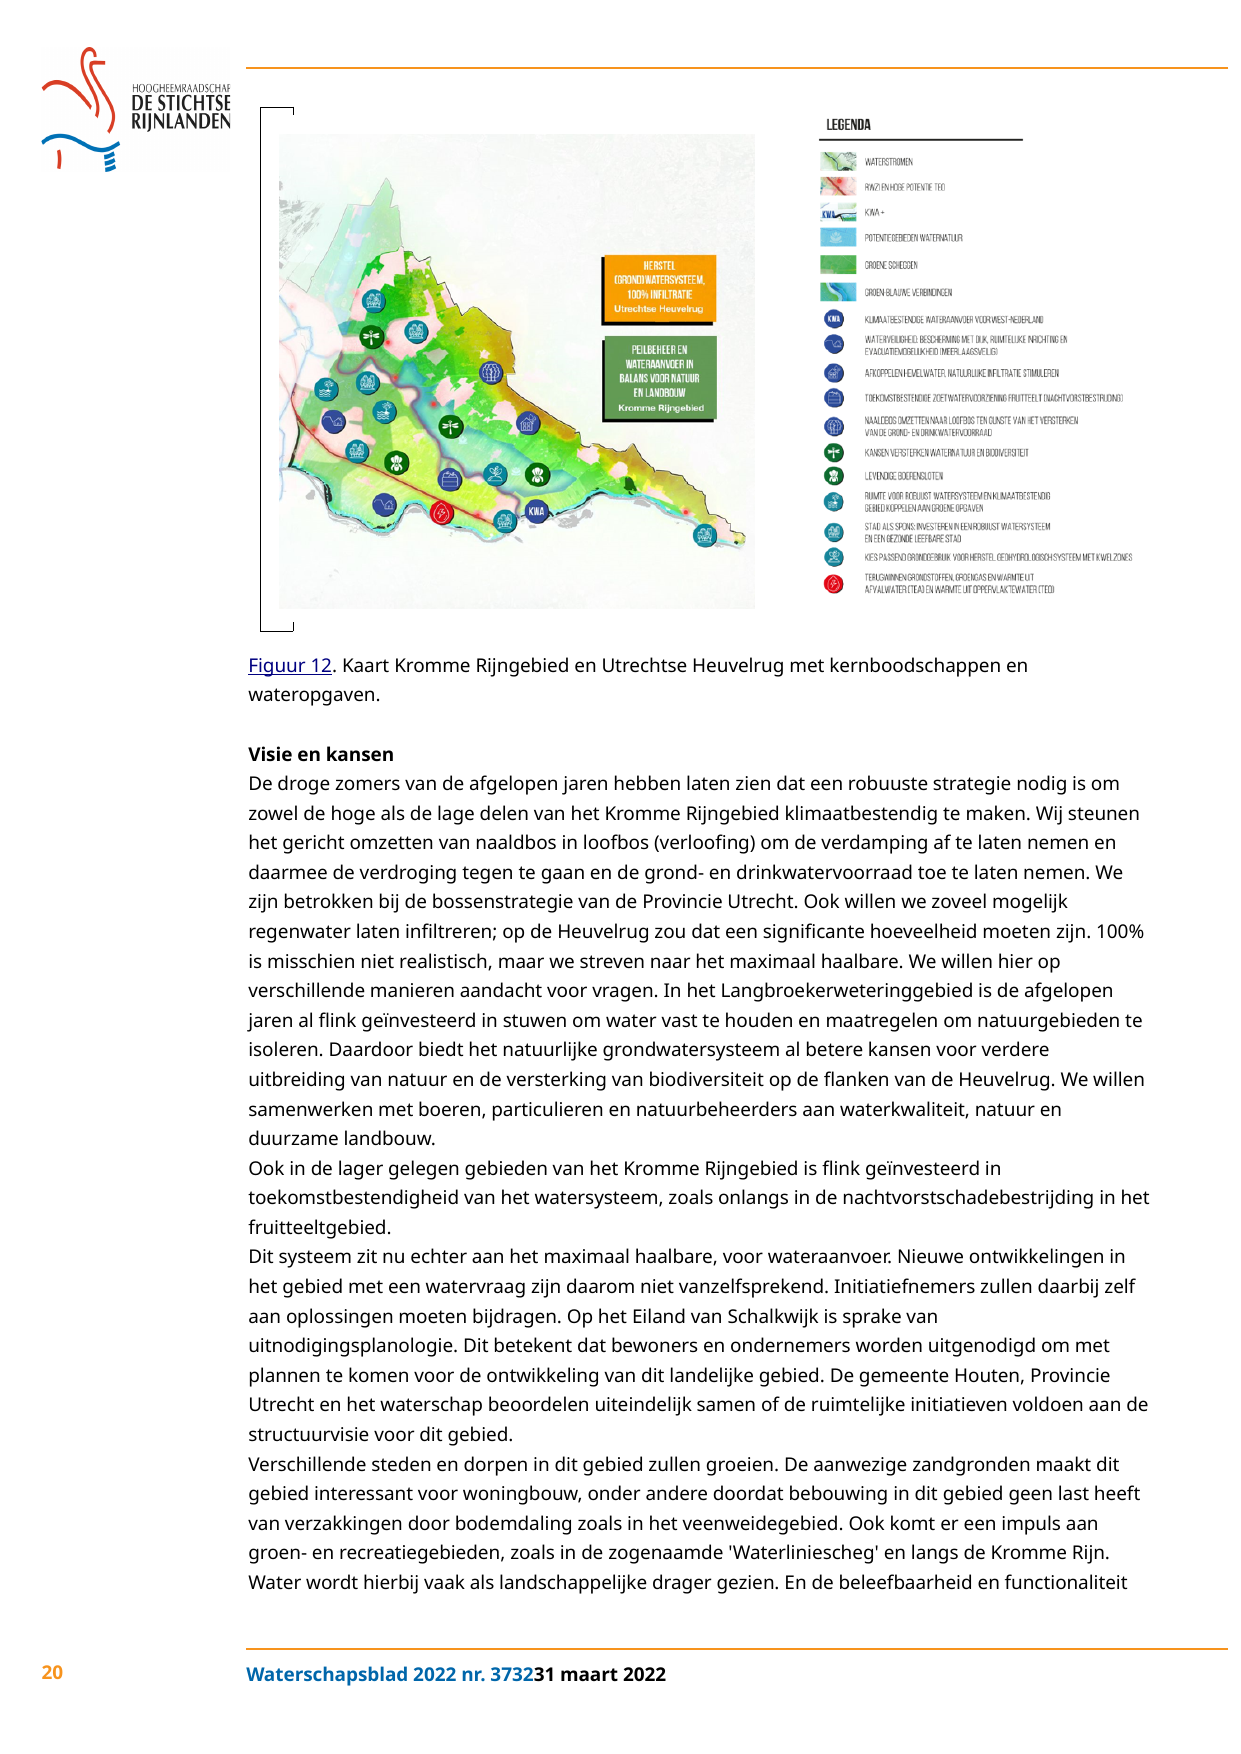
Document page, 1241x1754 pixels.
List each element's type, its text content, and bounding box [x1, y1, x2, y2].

text Verschillende steden en dorpen in dit gebied zullen groeien. De aanwezige zandgronden maakt dit gebied interessant voor woningbouw, onder andere doordat bebouwing in dit gebied geen last heeft van verzakkingen door bodemdaling zoals in het veenweidegebied. Ook komt er een impuls aan groen- en recreatiegebieden, zoals in de zogenaamde 'Waterliniescheg' en langs de Kromme Rijn. Water wordt hierbij vaak als landschappelijke drager gezien. En de beleefbaarheid en functionaliteit [248, 1451, 1152, 1595]
text Ook in de lager gelegen gebieden van het Kromme Rijngebied is flink geïnvesteerd in toekomstbestendigheid van het watersysteem, zoals onlangs in de nachtvorstschadebestrijding in het fruitteeltgebied. [248, 1155, 1152, 1240]
text Visie en kansen [248, 741, 1152, 767]
text Figuur 12. Kaart Kromme Rijngebied en Utrechtse Heuvelrug met kernboodschappen en wateropgaven. [248, 652, 1152, 707]
text Dit systeem zit nu echter aan het maximaal haalbare, voor wateraanvoer. Nieuwe ontwikkelingen in het gebied met een watervraag zijn daarom niet vanzelfsprekend. Initiatiefnemers zullen daarbij zelf aan oplossingen moeten bijdragen. Op het Eiland van Schalkwijk is sprake van uitnodigingsplanologie. Dit betekent dat bewoners en ondernemers worden uitgenodigd om met plannen te komen voor de ontwikkeling van dit landelijke gebied. De gemeente Houten, Provincie Utrecht en het waterschap beoordelen uiteindelijk samen of de ruimtelijke initiatieven voldoen aan de structuurvisie voor dit gebied. [248, 1244, 1152, 1447]
picture [41, 47, 231, 172]
text De droge zomers van de afgelopen jaren hebben laten zien dat een robuuste strategie nodig is om zowel de hoge als de lage delen van het Kromme Rijngebied klimaatbestendig te maken. Wij steunen het gericht omzetten van naaldbos in loofbos (verloofing) om de verdamping af te laten nemen en daarmee de verdroging tegen te gaan en de grond- en drinkwatervoorraad toe te laten nemen. We zijn betrokken bij de bossenstrategie van de Provincie Utrecht. Ook willen we zoveel mogelijk regenwater laten infiltreren; op de Heuvelrug zou dat een significante hoeveelheid moeten zijn. 100% is misschien niet realistisch, maar we streven naar het maximaal haalbare. We willen hier op verschillende manieren aandacht voor vragen. In het Langbroekerweteringgebied is de afgelopen jaren al flink geïnvesteerd in stuwen om water vast te houden en maatregelen om natuurgebieden te isoleren. Daardoor biedt het natuurlijke grondwatersysteem al betere kansen voor verdere uitbreiding van natuur en de versterking van biodiversiteit op de flanken van de Heuvelrug. We willen samenwerken met boeren, particulieren en natuurbeheerders aan waterkwaliteit, natuur en duurzame landbouw. [248, 770, 1152, 1151]
picture [268, 115, 1155, 622]
